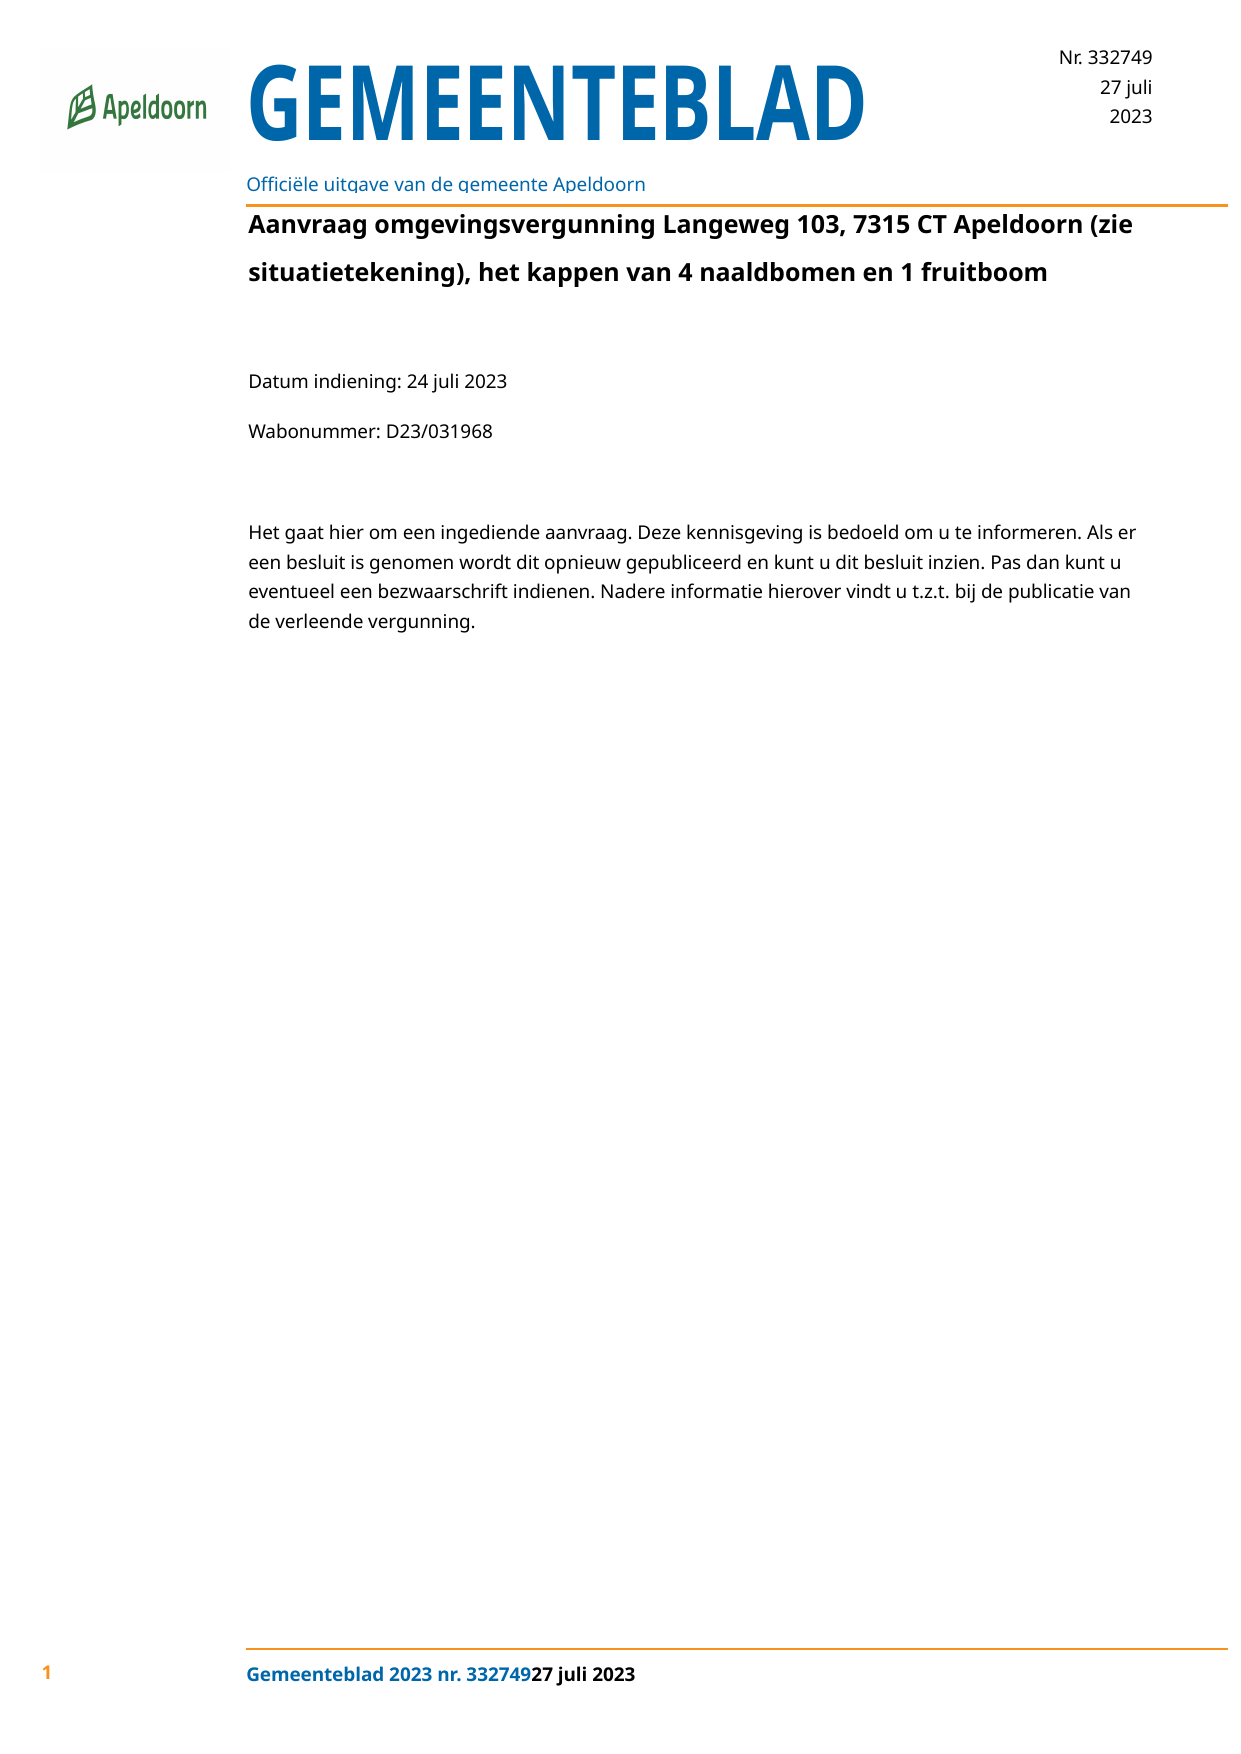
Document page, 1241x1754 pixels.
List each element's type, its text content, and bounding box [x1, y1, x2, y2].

text Wabonummer: D23/031968 [248, 419, 1152, 444]
text Aanvraag omgevingsvergunning Langeweg 103, 7315 CT Apeldoorn (zie situatietekening), het kappen van 4 naaldbomen en 1 fruitboom [248, 207, 1152, 288]
text Datum indiening: 24 juli 2023 [248, 368, 1152, 394]
text Het gaat hier om een ingediende aanvraag. Deze kennisgeving is bedoeld om u te informeren. Als er een besluit is genomen wordt dit opnieuw gepubliceerd en kunt u dit besluit inzien. Pas dan kunt u eventueel een bezwaarschrift indienen. Nadere informatie hierover vindt u t.z.t. bij de publicatie van de verleende vergunning. [248, 519, 1152, 634]
picture [41, 47, 231, 172]
